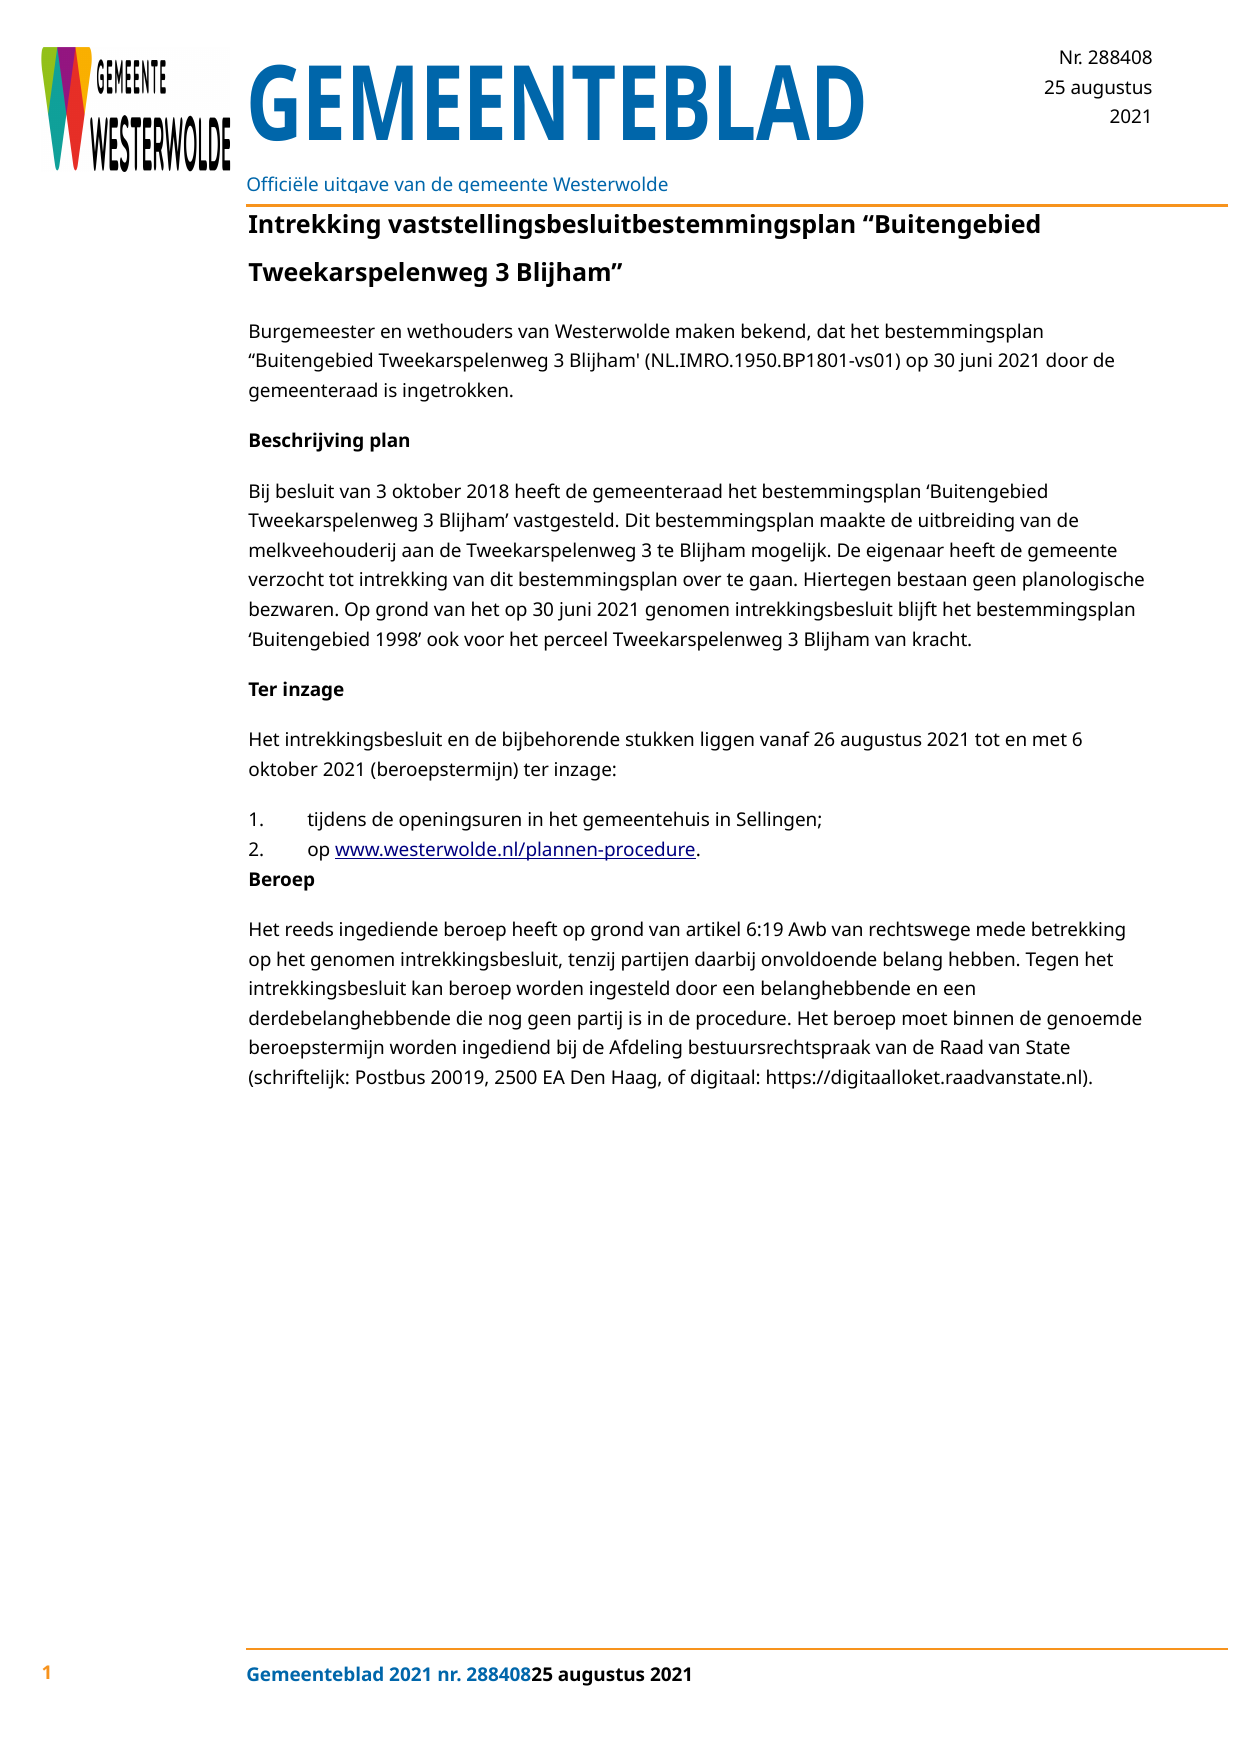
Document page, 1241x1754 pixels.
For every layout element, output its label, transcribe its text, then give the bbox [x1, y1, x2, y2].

text Het reeds ingediende beroep heeft op grond van artikel 6:19 Awb van rechtswege mede betrekking op het genomen intrekkingsbesluit, tenzij partijen daarbij onvoldoende belang hebben. Tegen het intrekkingsbesluit kan beroep worden ingesteld door een belanghebbende en een derdebelanghebbende die nog geen partij is in de procedure. Het beroep moet binnen de genoemde beroepstermijn worden ingediend bij de Afdeling bestuursrechtspraak van de Raad van State (schriftelijk: Postbus 20019, 2500 EA Den Haag, of digitaal: https://digitaalloket.raadvanstate.nl). [248, 916, 1152, 1090]
text Beschrijving plan [248, 427, 1152, 453]
text Beroep [248, 866, 1152, 892]
text Het intrekkingsbesluit en de bijbehorende stukken liggen vanaf 26 augustus 2021 tot en met 6 oktober 2021 (beroepstermijn) ter inzage: [248, 727, 1152, 782]
picture [41, 47, 231, 172]
text Bij besluit van 3 oktober 2018 heeft de gemeenteraad het bestemmingsplan ‘Buitengebied Tweekarspelenweg 3 Blijham’ vastgesteld. Dit bestemmingsplan maakte de uitbreiding van de melkveehouderij aan de Tweekarspelenweg 3 te Blijham mogelijk. De eigenaar heeft de gemeente verzocht tot intrekking van dit bestemmingsplan over te gaan. Hiertegen bestaan geen planologische bezwaren. Op grond van het op 30 juni 2021 genomen intrekkingsbesluit blijft het bestemmingsplan ‘Buitengebied 1998’ ook voor het perceel Tweekarspelenweg 3 Blijham van kracht. [248, 478, 1152, 652]
text Burgemeester en wethouders van Westerwolde maken bekend, dat het bestemmingsplan “Buitengebied Tweekarspelenweg 3 Blijham' (NL.IMRO.1950.BP1801-vs01) op 30 juni 2021 door de gemeenteraad is ingetrokken. [248, 318, 1152, 403]
list tijdens de openingsuren in het gemeentehuis in Sellingen; [248, 807, 1152, 832]
text Ter inzage [248, 676, 1152, 702]
text Intrekking vaststellingsbesluitbestemmingsplan “Buitengebied Tweekarspelenweg 3 Blijham” [248, 207, 1152, 288]
list op www.westerwolde.nl/plannen-procedure. [248, 836, 1152, 862]
